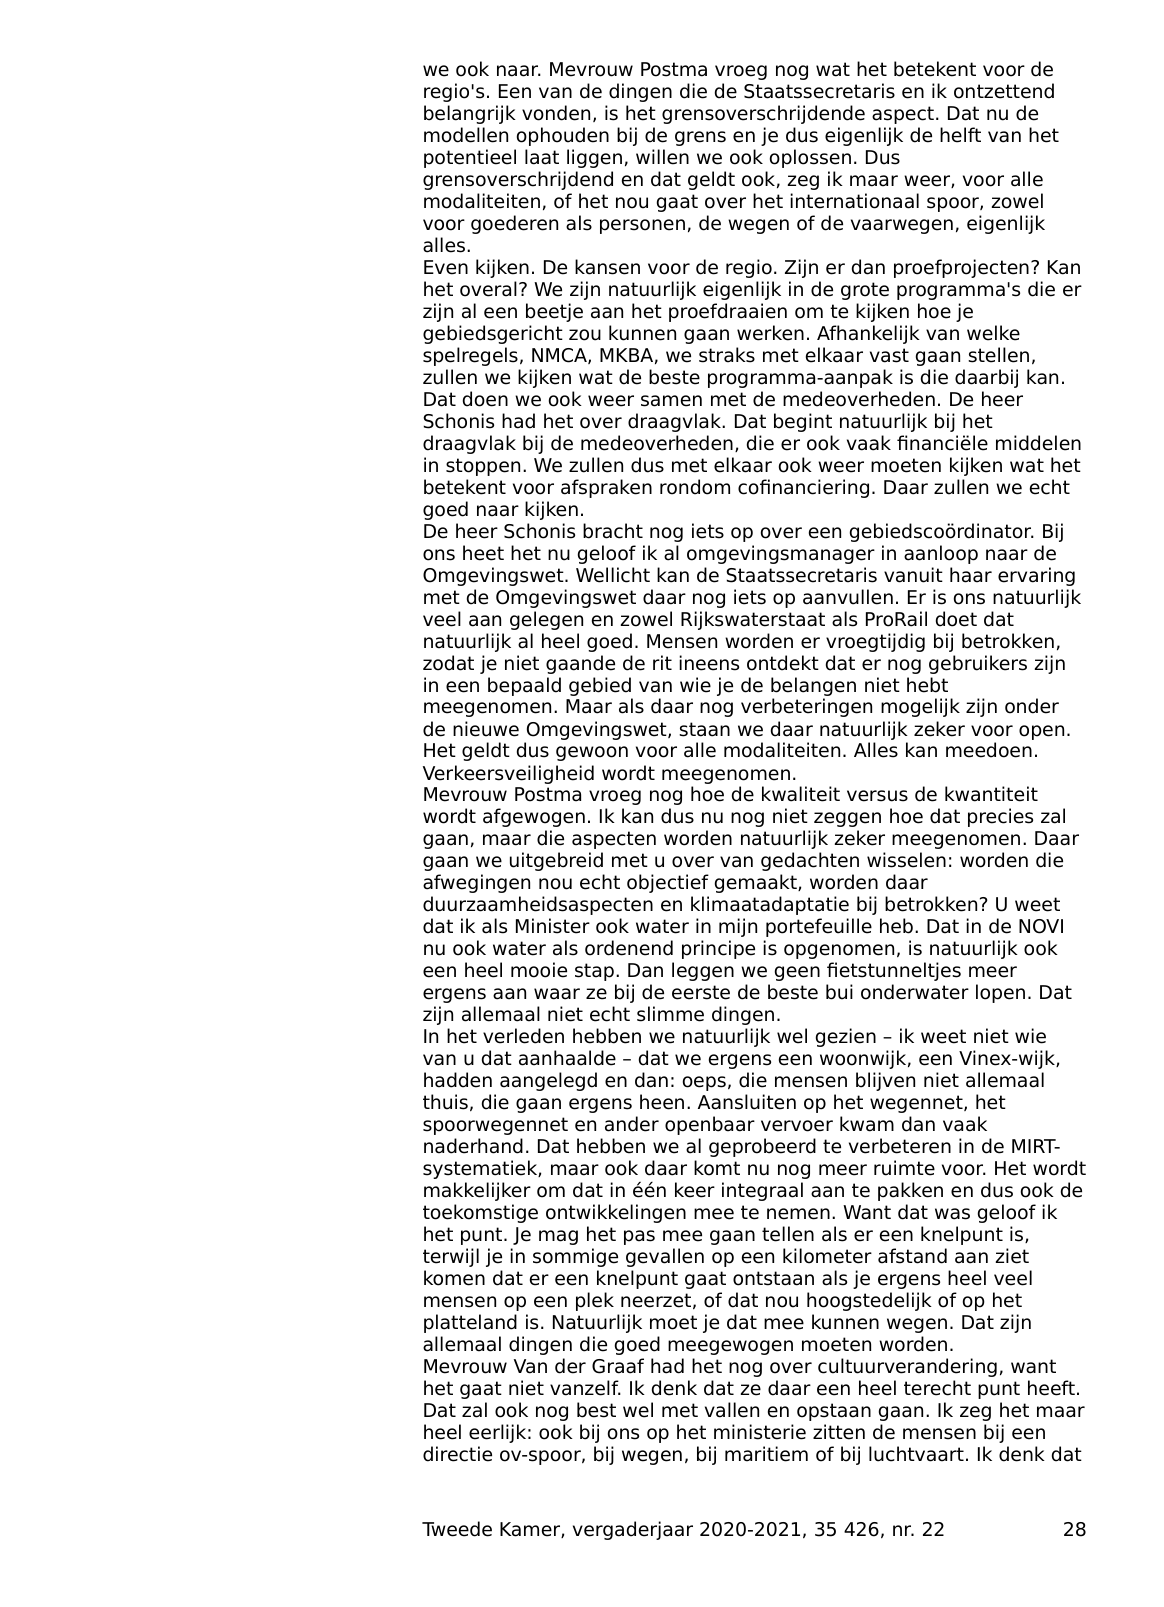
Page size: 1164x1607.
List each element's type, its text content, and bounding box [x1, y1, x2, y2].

text Mevrouw Postma vroeg nog hoe de kwaliteit versus de kwantiteit wordt afgewogen. Ik kan dus nu nog niet zeggen hoe dat precies zal gaan, maar die aspecten worden natuurlijk zeker meegenomen. Daar gaan we uitgebreid met u over van gedachten wisselen: worden die afwegingen nou echt objectief gemaakt, worden daar duurzaamheidsaspecten en klimaatadaptatie bij betrokken? U weet dat ik als Minister ook water in mijn portefeuille heb. Dat in de NOVI nu ook water als ordenend principe is opgenomen, is natuurlijk ook een heel mooie stap. Dan leggen we geen fietstunneltjes meer ergens aan waar ze bij de eerste de beste bui onderwater lopen. Dat zijn allemaal niet echt slimme dingen. [422, 784, 1087, 1026]
text Mevrouw Van der Graaf had het nog over cultuurverandering, want het gaat niet vanzelf. Ik denk dat ze daar een heel terecht punt heeft. Dat zal ook nog best wel met vallen en opstaan gaan. Ik zeg het maar heel eerlijk: ook bij ons op het ministerie zitten de mensen bij een directie ov-spoor, bij wegen, bij maritiem of bij luchtvaart. Ik denk dat [422, 1356, 1087, 1466]
text we ook naar. Mevrouw Postma vroeg nog wat het betekent voor de regio's. Een van de dingen die de Staatssecretaris en ik ontzettend belangrijk vonden, is het grensoverschrijdende aspect. Dat nu de modellen ophouden bij de grens en je dus eigenlijk de helft van het potentieel laat liggen, willen we ook oplossen. Dus grensoverschrijdend en dat geldt ook, zeg ik maar weer, voor alle modaliteiten, of het nou gaat over het internationaal spoor, zowel voor goederen als personen, de wegen of de vaarwegen, eigenlijk alles. [422, 59, 1087, 257]
text In het verleden hebben we natuurlijk wel gezien – ik weet niet wie van u dat aanhaalde – dat we ergens een woonwijk, een Vinex-wijk, hadden aangelegd en dan: oeps, die mensen blijven niet allemaal thuis, die gaan ergens heen. Aansluiten op het wegennet, het spoorwegennet en ander openbaar vervoer kwam dan vaak naderhand. Dat hebben we al geprobeerd te verbeteren in de MIRT-systematiek, maar ook daar komt nu nog meer ruimte voor. Het wordt makkelijker om dat in één keer integraal aan te pakken en dus ook de toekomstige ontwikkelingen mee te nemen. Want dat was geloof ik het punt. Je mag het pas mee gaan tellen als er een knelpunt is, terwijl je in sommige gevallen op een kilometer afstand aan ziet komen dat er een knelpunt gaat ontstaan als je ergens heel veel mensen op een plek neerzet, of dat nou hoogstedelijk of op het platteland is. Natuurlijk moet je dat mee kunnen wegen. Dat zijn allemaal dingen die goed meegewogen moeten worden. [422, 1026, 1087, 1356]
text Even kijken. De kansen voor de regio. Zijn er dan proefprojecten? Kan het overal? We zijn natuurlijk eigenlijk in de grote programma's die er zijn al een beetje aan het proefdraaien om te kijken hoe je gebiedsgericht zou kunnen gaan werken. Afhankelijk van welke spelregels, NMCA, MKBA, we straks met elkaar vast gaan stellen, zullen we kijken wat de beste programma-aanpak is die daarbij kan. Dat doen we ook weer samen met de medeoverheden. De heer Schonis had het over draagvlak. Dat begint natuurlijk bij het draagvlak bij de medeoverheden, die er ook vaak financiële middelen in stoppen. We zullen dus met elkaar ook weer moeten kijken wat het betekent voor afspraken rondom cofinanciering. Daar zullen we echt goed naar kijken. [422, 257, 1087, 521]
text De heer Schonis bracht nog iets op over een gebiedscoördinator. Bij ons heet het nu geloof ik al omgevingsmanager in aanloop naar de Omgevingswet. Wellicht kan de Staatssecretaris vanuit haar ervaring met de Omgevingswet daar nog iets op aanvullen. Er is ons natuurlijk veel aan gelegen en zowel Rijkswaterstaat als ProRail doet dat natuurlijk al heel goed. Mensen worden er vroegtijdig bij betrokken, zodat je niet gaande de rit ineens ontdekt dat er nog gebruikers zijn in een bepaald gebied van wie je de belangen niet hebt meegenomen. Maar als daar nog verbeteringen mogelijk zijn onder de nieuwe Omgevingswet, staan we daar natuurlijk zeker voor open. Het geldt dus gewoon voor alle modaliteiten. Alles kan meedoen. Verkeersveiligheid wordt meegenomen. [422, 521, 1087, 784]
